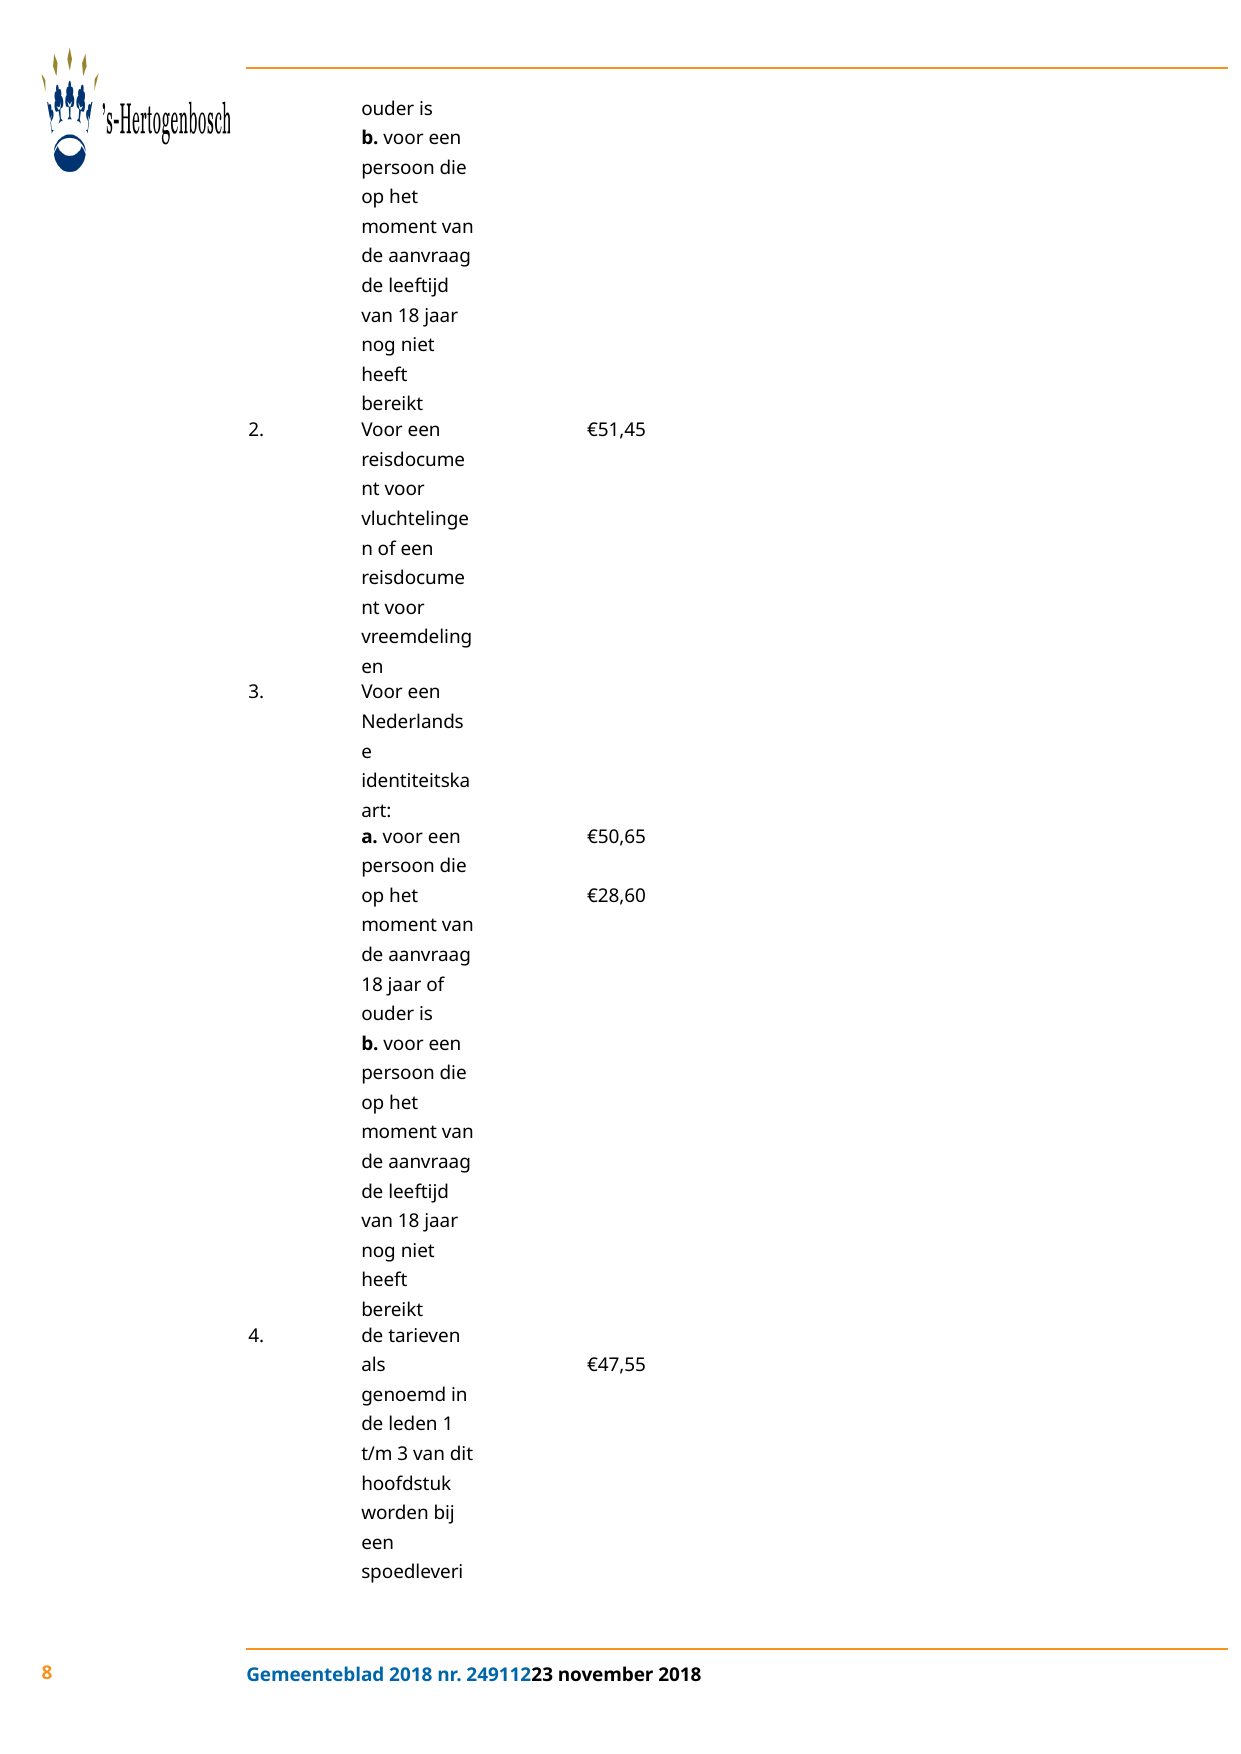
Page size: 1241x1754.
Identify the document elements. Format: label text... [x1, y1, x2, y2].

table_cell Voor een reisdocument voor vluchtelingen of een reisdocument voor vreemdelingen [361, 416, 474, 679]
table_cell de tarieven als genoemd in de leden 1 t/m 3 van dit hoofdstuk worden bij een spoedleveri [361, 1322, 474, 1584]
table_header [248, 95, 361, 416]
table_cell €50,65 €28,60 [587, 823, 700, 1322]
table_cell Voor een Nederlandse identiteitskaart: [361, 679, 474, 823]
table_header [474, 95, 587, 416]
table_cell [474, 679, 587, 823]
table_cell [474, 416, 587, 679]
table_cell a. voor een persoon die op het moment van de aanvraag 18 jaar of ouder is b. voor een persoon die op het moment van de aanvraag de leeftijd van 18 jaar nog niet heeft bereikt [361, 823, 474, 1322]
table_header ouder is b. voor een persoon die op het moment van de aanvraag de leeftijd van 18 jaar nog niet heeft bereikt [361, 95, 474, 416]
table_cell [587, 679, 700, 823]
table_cell [248, 823, 361, 1322]
table_cell €51,45 [587, 416, 700, 679]
table_cell €47,55 [587, 1322, 700, 1584]
table_header [587, 95, 700, 416]
table_cell 2. [248, 416, 361, 679]
picture [41, 47, 231, 172]
table_cell 4. [248, 1322, 361, 1584]
table_cell 3. [248, 679, 361, 823]
table_cell [474, 1322, 587, 1584]
table_cell [474, 823, 587, 1322]
